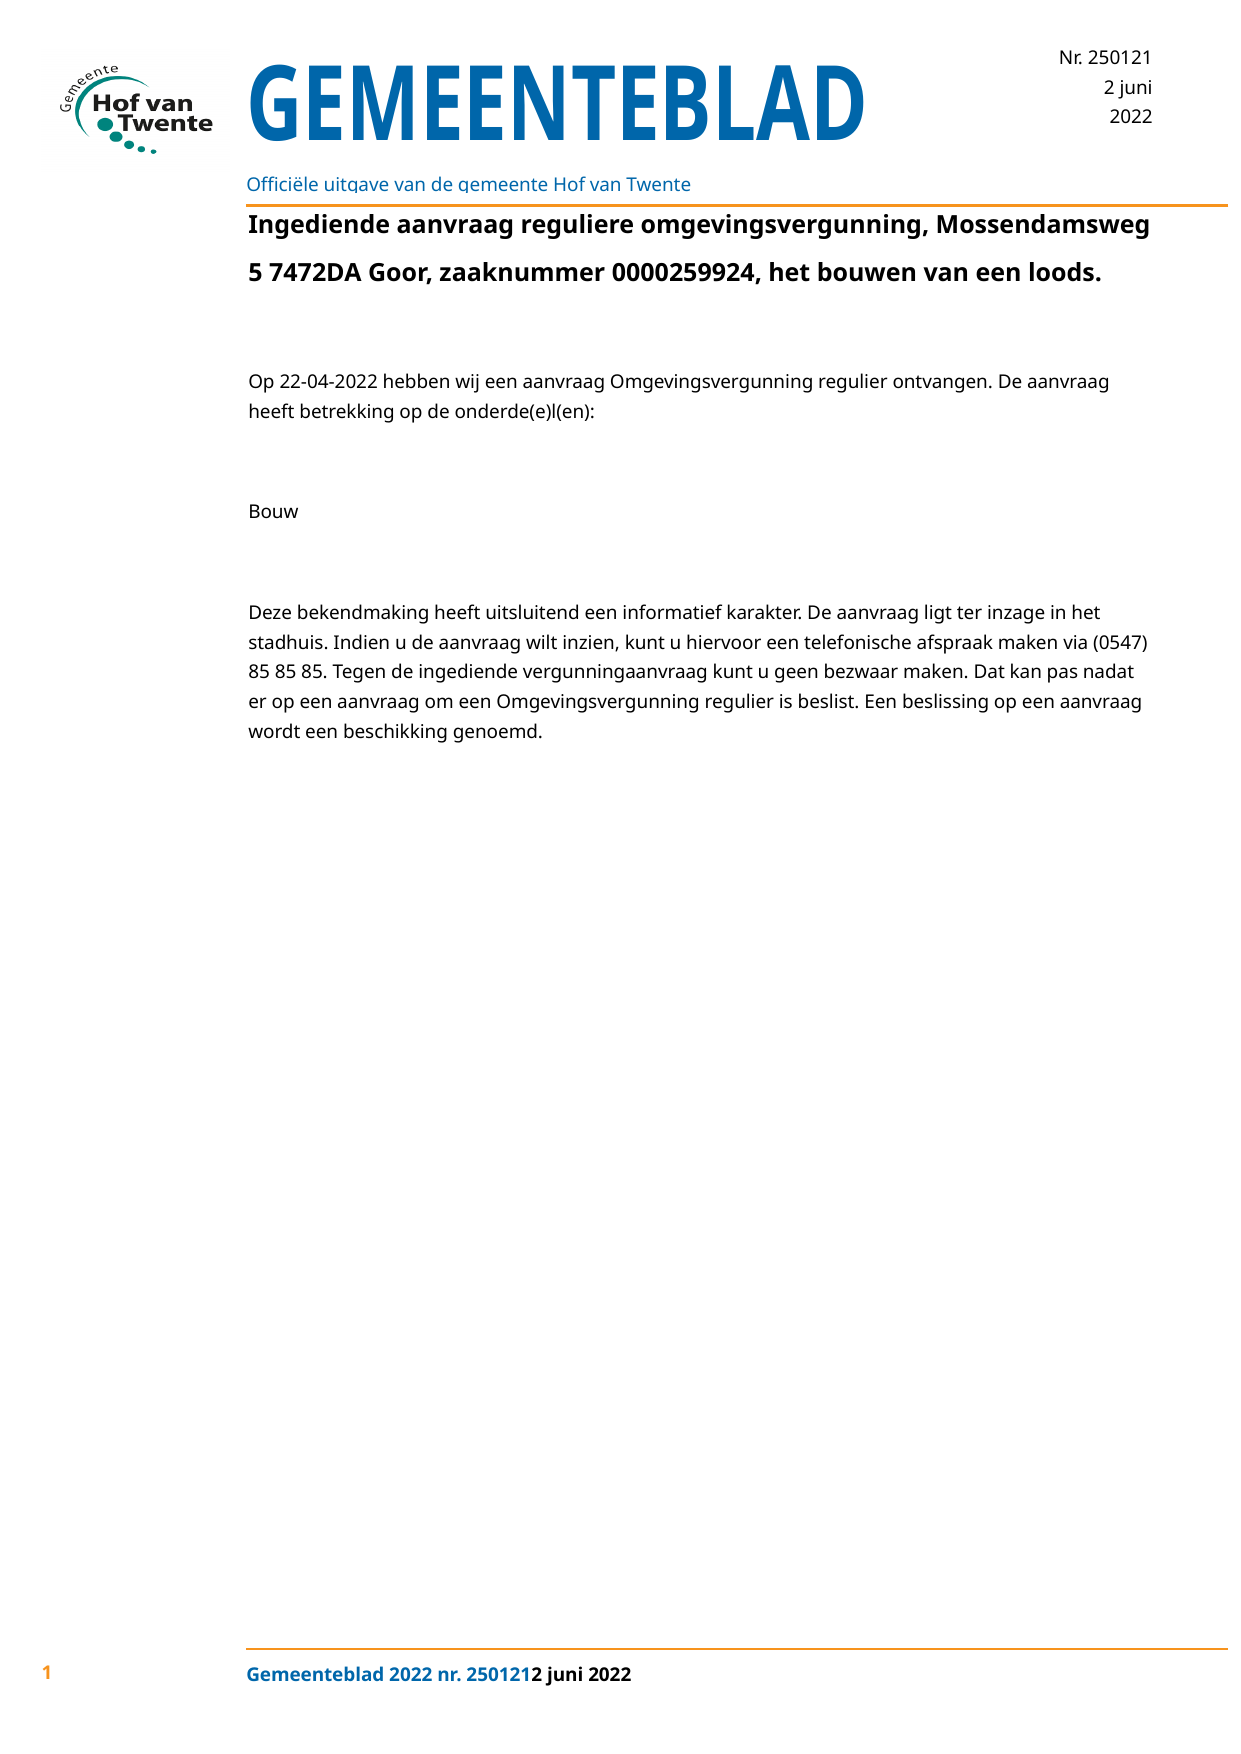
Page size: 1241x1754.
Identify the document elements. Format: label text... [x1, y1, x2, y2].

text Bouw [248, 499, 1152, 524]
text Deze bekendmaking heeft uitsluitend een informatief karakter. De aanvraag ligt ter inzage in het stadhuis. Indien u de aanvraag wilt inzien, kunt u hiervoor een telefonische afspraak maken via (0547) 85 85 85. Tegen de ingediende vergunningaanvraag kunt u geen bezwaar maken. Dat kan pas nadat er op een aanvraag om een Omgevingsvergunning regulier is beslist. Een beslissing op een aanvraag wordt een beschikking genoemd. [248, 599, 1152, 744]
text Ingediende aanvraag reguliere omgevingsvergunning, Mossendamsweg 5 7472DA Goor, zaaknummer 0000259924, het bouwen van een loods. [248, 207, 1152, 288]
picture [41, 47, 231, 172]
text Op 22-04-2022 hebben wij een aanvraag Omgevingsvergunning regulier ontvangen. De aanvraag heeft betrekking op de onderde(e)l(en): [248, 368, 1152, 424]
